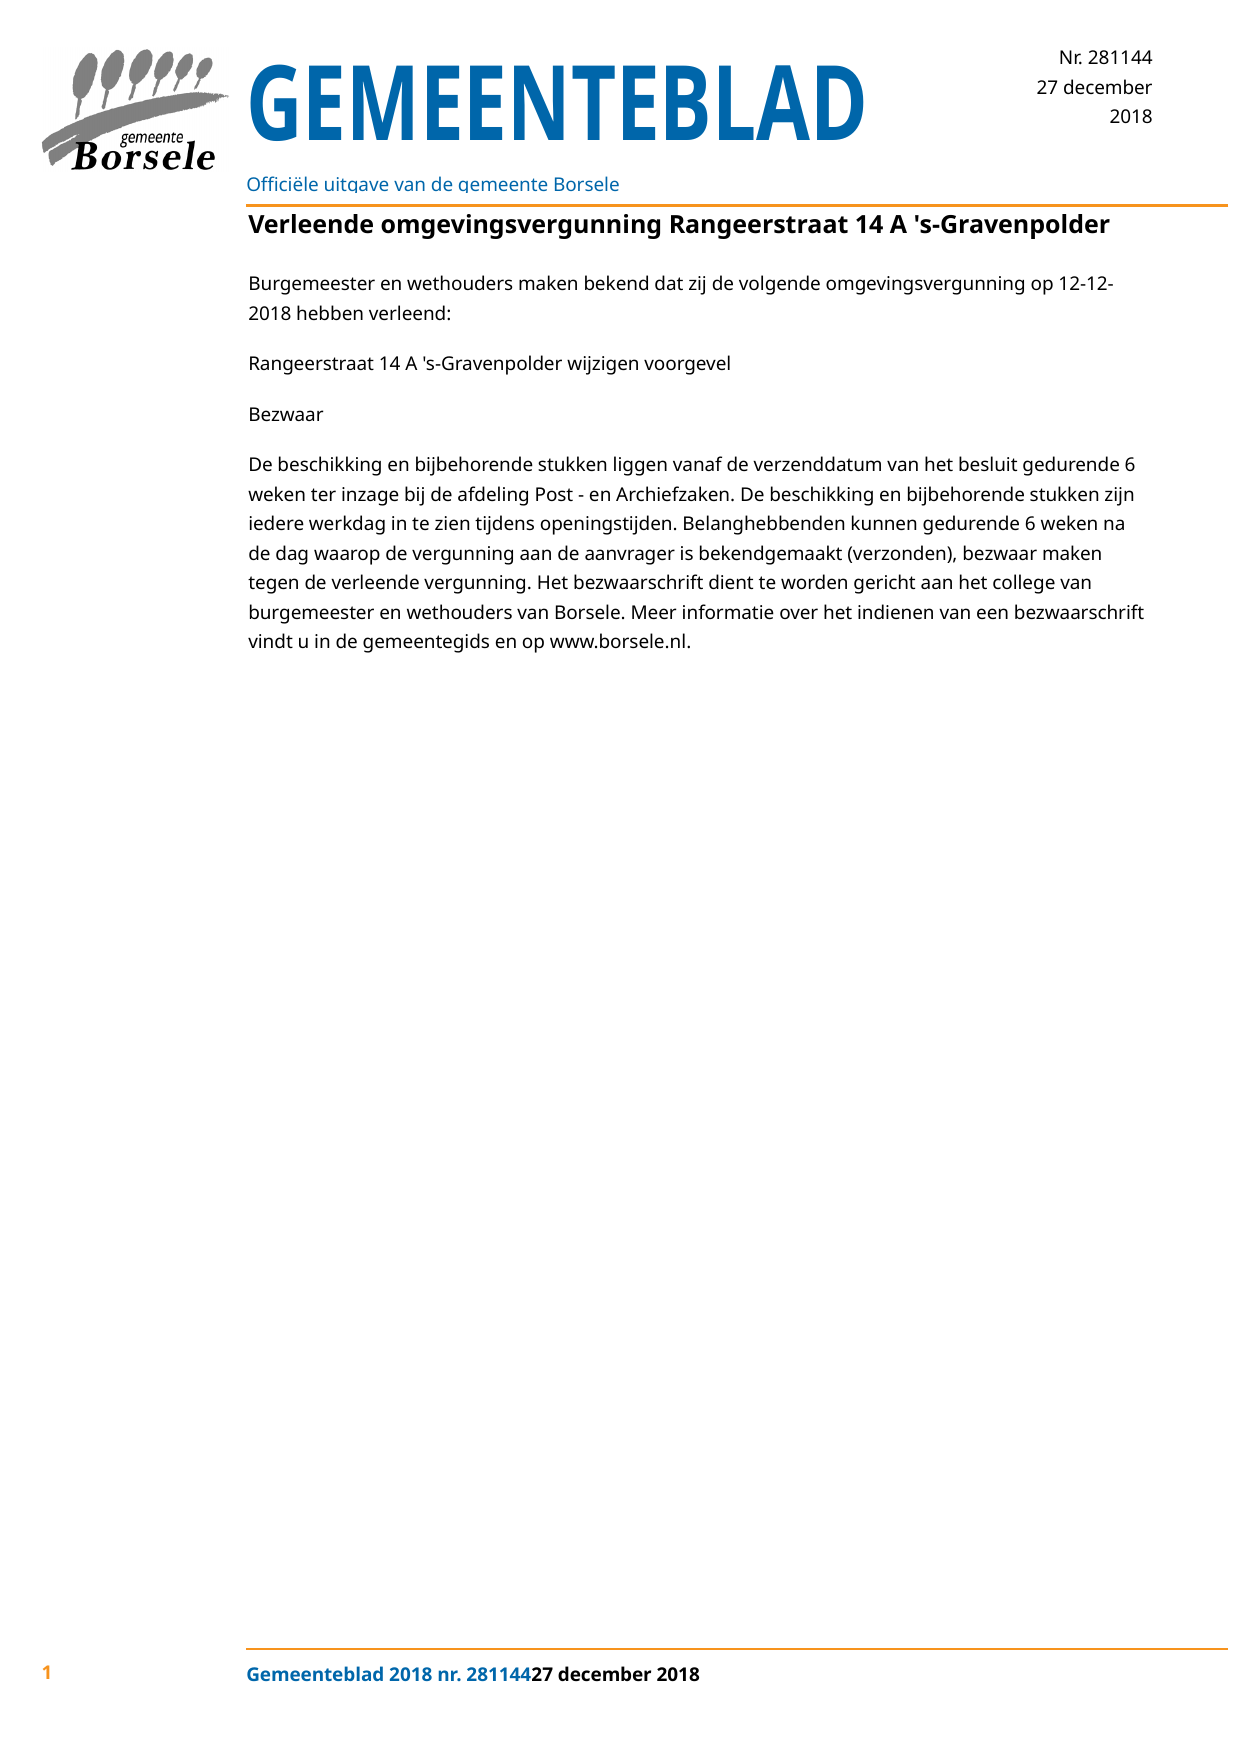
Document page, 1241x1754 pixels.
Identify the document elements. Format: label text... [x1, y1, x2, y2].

text Burgemeester en wethouders maken bekend dat zij de volgende omgevingsvergunning op 12-12-2018 hebben verleend: [248, 270, 1152, 326]
text Verleende omgevingsvergunning Rangeerstraat 14 A 's-Gravenpolder [248, 207, 1152, 241]
picture [41, 47, 231, 172]
text Rangeerstraat 14 A 's-Gravenpolder wijzigen voorgevel [248, 350, 1152, 376]
text De beschikking en bijbehorende stukken liggen vanaf de verzenddatum van het besluit gedurende 6 weken ter inzage bij de afdeling Post - en Archiefzaken. De beschikking en bijbehorende stukken zijn iedere werkdag in te zien tijdens openingstijden. Belanghebbenden kunnen gedurende 6 weken na de dag waarop de vergunning aan de aanvrager is bekendgemaakt (verzonden), bezwaar maken tegen de verleende vergunning. Het bezwaarschrift dient te worden gericht aan het college van burgemeester en wethouders van Borsele. Meer informatie over het indienen van een bezwaarschrift vindt u in de gemeentegids en op www.borsele.nl. [248, 451, 1152, 654]
text Bezwaar [248, 401, 1152, 426]
